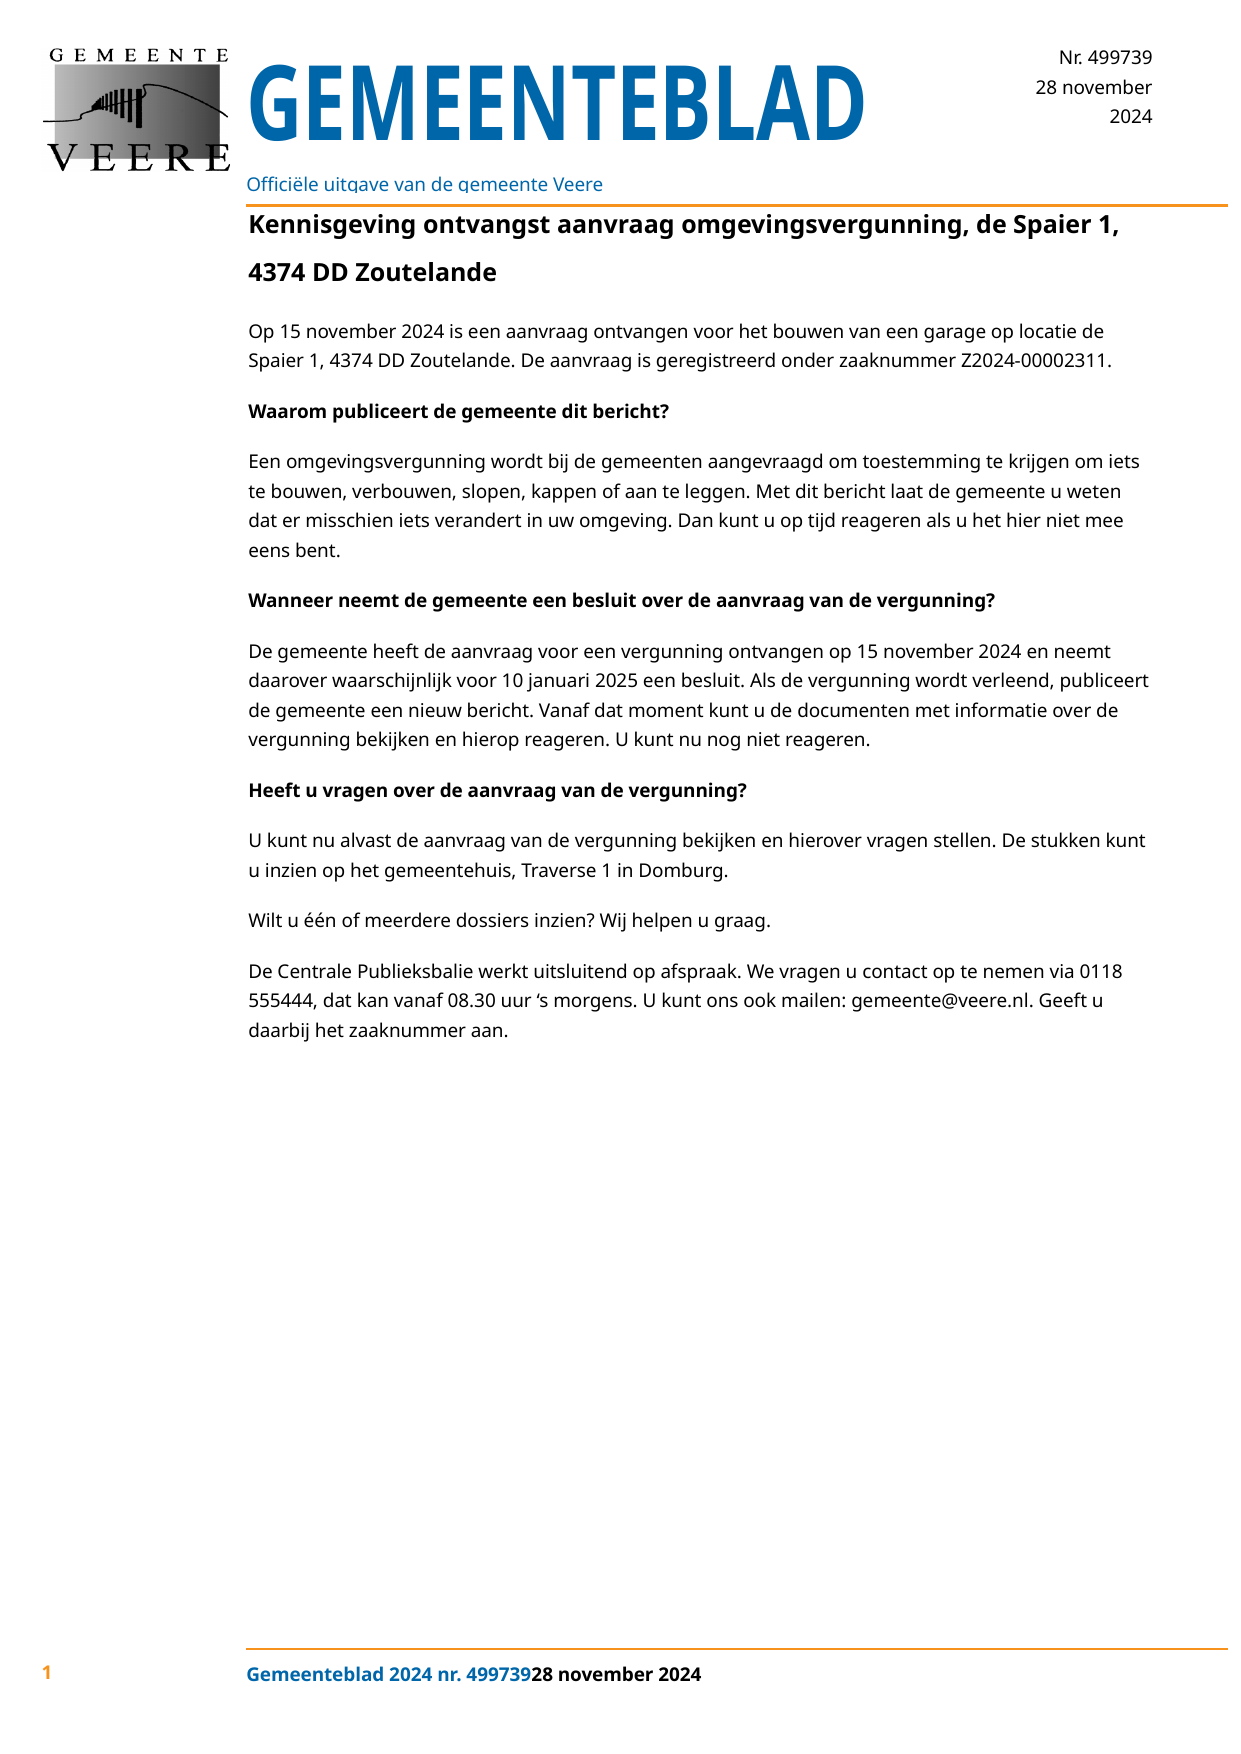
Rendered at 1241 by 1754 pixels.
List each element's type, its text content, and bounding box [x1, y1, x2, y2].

text U kunt nu alvast de aanvraag van de vergunning bekijken en hierover vragen stellen. De stukken kunt u inzien op het gemeentehuis, Traverse 1 in Domburg. [248, 827, 1152, 883]
text Heeft u vragen over de aanvraag van de vergunning? [248, 777, 1152, 803]
text Een omgevingsvergunning wordt bij de gemeenten aangevraagd om toestemming te krijgen om iets te bouwen, verbouwen, slopen, kappen of aan te leggen. Met dit bericht laat de gemeente u weten dat er misschien iets verandert in uw omgeving. Dan kunt u op tijd reageren als u het hier niet mee eens bent. [248, 448, 1152, 563]
text De gemeente heeft de aanvraag voor een vergunning ontvangen op 15 november 2024 en neemt daarover waarschijnlijk voor 10 januari 2025 een besluit. Als de vergunning wordt verleend, publiceert de gemeente een nieuw bericht. Vanaf dat moment kunt u de documenten met informatie over de vergunning bekijken en hierop reageren. U kunt nu nog niet reageren. [248, 638, 1152, 752]
text Waarom publiceert de gemeente dit bericht? [248, 398, 1152, 424]
picture [41, 47, 231, 172]
text Op 15 november 2024 is een aanvraag ontvangen voor het bouwen van een garage op locatie de Spaier 1, 4374 DD Zoutelande. De aanvraag is geregistreerd onder zaaknummer Z2024-00002311. [248, 318, 1152, 373]
text Wanneer neemt de gemeente een besluit over de aanvraag van de vergunning? [248, 587, 1152, 613]
text De Centrale Publieksbalie werkt uitsluitend op afspraak. We vragen u contact op te nemen via 0118 555444, dat kan vanaf 08.30 uur ‘s morgens. U kunt ons ook mailen: gemeente@veere.nl. Geeft u daarbij het zaaknummer aan. [248, 958, 1152, 1043]
text Wilt u één of meerdere dossiers inzien? Wij helpen u graag. [248, 907, 1152, 933]
text Kennisgeving ontvangst aanvraag omgevingsvergunning, de Spaier 1, 4374 DD Zoutelande [248, 207, 1152, 288]
